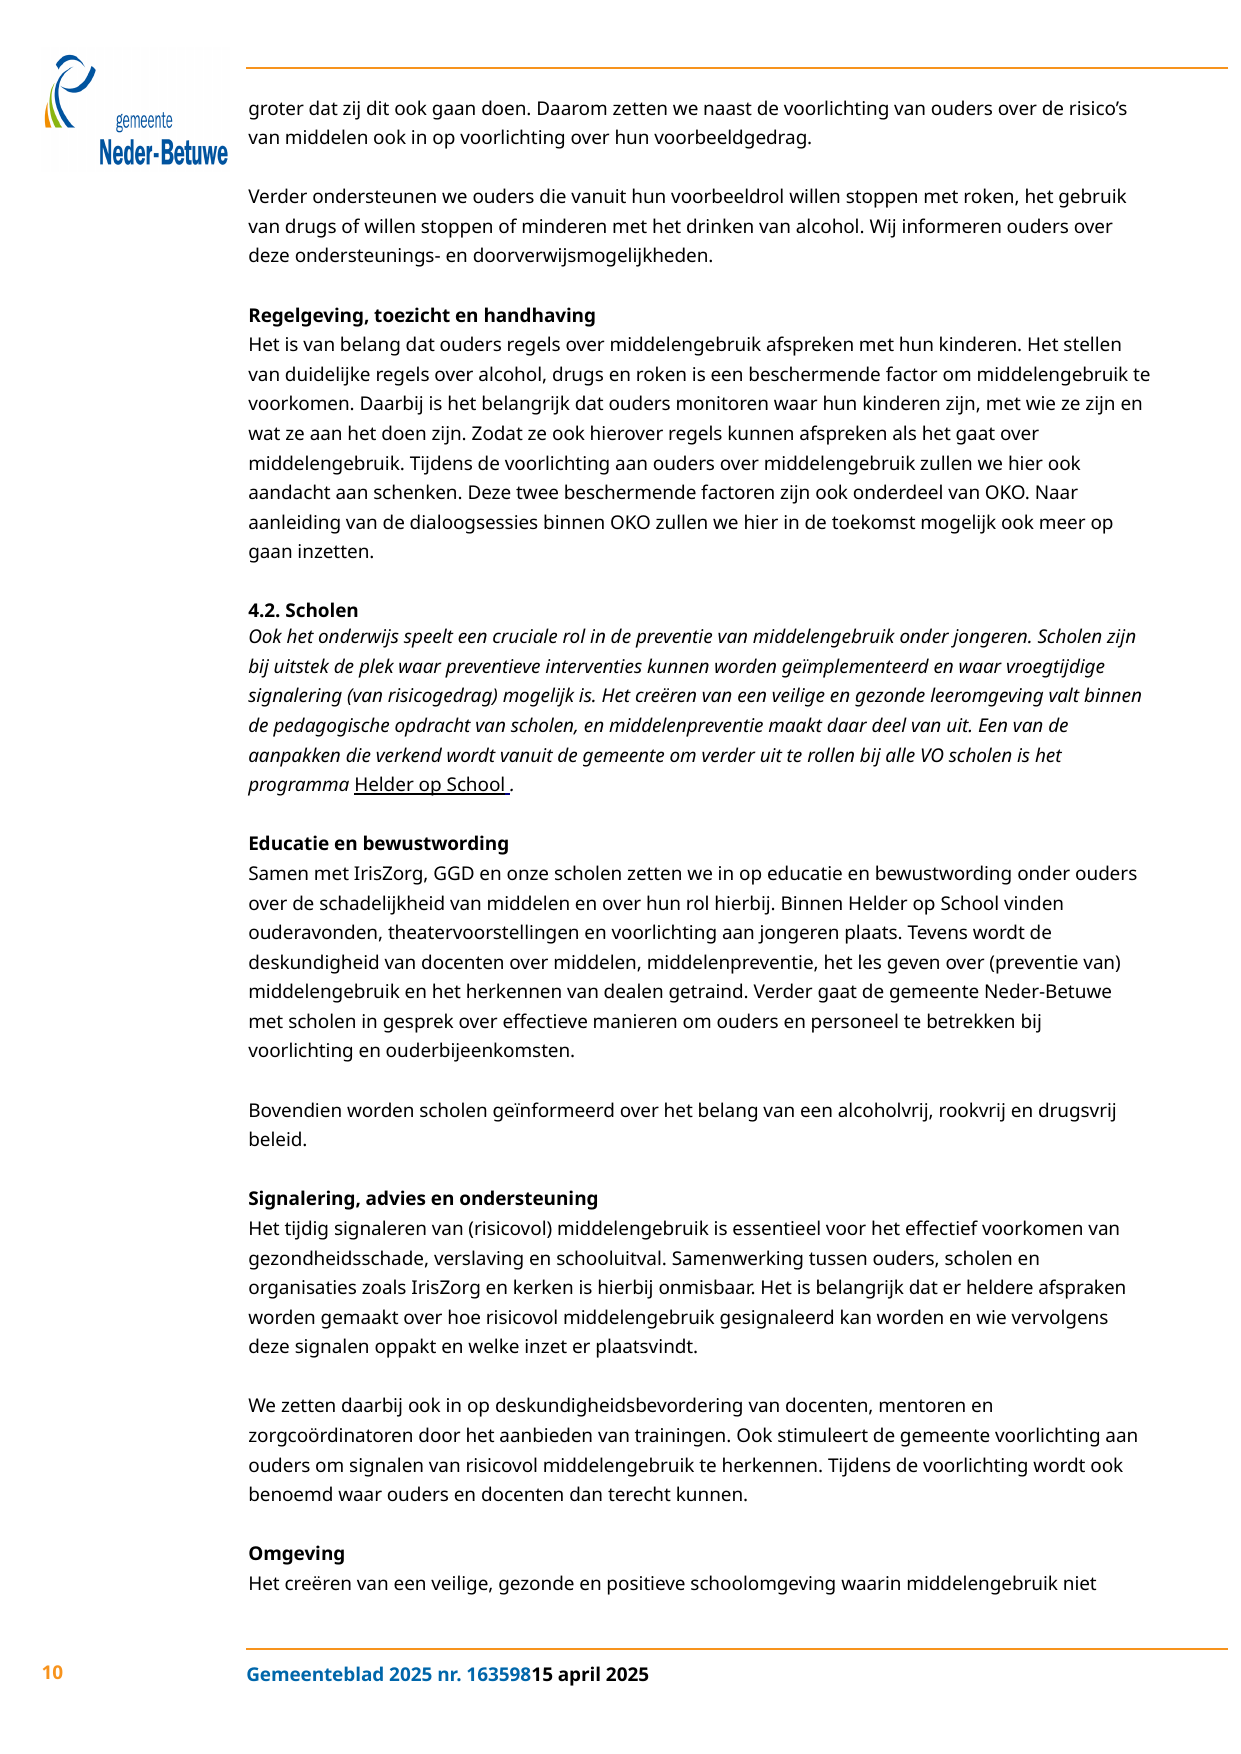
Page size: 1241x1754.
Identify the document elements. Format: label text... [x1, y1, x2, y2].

text groter dat zij dit ook gaan doen. Daarom zetten we naast de voorlichting van ouders over de risico’s van middelen ook in op voorlichting over hun voorbeeldgedrag. [248, 95, 1152, 150]
picture [41, 47, 231, 172]
text Omgeving [248, 1541, 1152, 1566]
text Regelgeving, toezicht en handhaving [248, 302, 1152, 328]
text Samen met IrisZorg, GGD en onze scholen zetten we in op educatie en bewustwording onder ouders over de schadelijkheid van middelen en over hun rol hierbij. Binnen Helder op School vinden ouderavonden, theatervoorstellingen en voorlichting aan jongeren plaats. Tevens wordt de deskundigheid van docenten over middelen, middelenpreventie, het les geven over (preventie van) middelengebruik en het herkennen van dealen getraind. Verder gaat de gemeente Neder-Betuwe met scholen in gesprek over effectieve manieren om ouders en personeel te betrekken bij voorlichting en ouderbijeenkomsten. [248, 860, 1152, 1063]
text 4.2. Scholen [248, 598, 1152, 623]
text Signalering, advies en ondersteuning [248, 1186, 1152, 1211]
text Het creëren van een veilige, gezonde en positieve schoolomgeving waarin middelengebruik niet [248, 1570, 1152, 1596]
text Het tijdig signaleren van (risicovol) middelengebruik is essentieel voor het effectief voorkomen van gezondheidsschade, verslaving en schooluitval. Samenwerking tussen ouders, scholen en organisaties zoals IrisZorg en kerken is hierbij onmisbaar. Het is belangrijk dat er heldere afspraken worden gemaakt over hoe risicovol middelengebruik gesignaleerd kan worden en wie vervolgens deze signalen oppakt en welke inzet er plaatsvindt. [248, 1215, 1152, 1359]
text We zetten daarbij ook in op deskundigheidsbevordering van docenten, mentoren en zorgcoördinatoren door het aanbieden van trainingen. Ook stimuleert de gemeente voorlichting aan ouders om signalen van risicovol middelengebruik te herkennen. Tijdens de voorlichting wordt ook benoemd waar ouders en docenten dan terecht kunnen. [248, 1393, 1152, 1507]
text Ook het onderwijs speelt een cruciale rol in de preventie van middelengebruik onder jongeren. Scholen zijn bij uitstek de plek waar preventieve interventies kunnen worden geïmplementeerd en waar vroegtijdige signalering (van risicogedrag) mogelijk is. Het creëren van een veilige en gezonde leeromgeving valt binnen de pedagogische opdracht van scholen, en middelenpreventie maakt daar deel van uit. Een van de aanpakken die verkend wordt vanuit de gemeente om verder uit te rollen bij alle VO scholen is het programma Helder op School . [248, 623, 1152, 797]
text Verder ondersteunen we ouders die vanuit hun voorbeeldrol willen stoppen met roken, het gebruik van drugs of willen stoppen of minderen met het drinken van alcohol. Wij informeren ouders over deze ondersteunings- en doorverwijsmogelijkheden. [248, 183, 1152, 268]
text Bovendien worden scholen geïnformeerd over het belang van een alcoholvrij, rookvrij en drugsvrij beleid. [248, 1097, 1152, 1152]
text Educatie en bewustwording [248, 831, 1152, 856]
text Het is van belang dat ouders regels over middelengebruik afspreken met hun kinderen. Het stellen van duidelijke regels over alcohol, drugs en roken is een beschermende factor om middelengebruik te voorkomen. Daarbij is het belangrijk dat ouders monitoren waar hun kinderen zijn, met wie ze zijn en wat ze aan het doen zijn. Zodat ze ook hierover regels kunnen afspreken als het gaat over middelengebruik. Tijdens de voorlichting aan ouders over middelengebruik zullen we hier ook aandacht aan schenken. Deze twee beschermende factoren zijn ook onderdeel van OKO. Naar aanleiding van de dialoogsessies binnen OKO zullen we hier in de toekomst mogelijk ook meer op gaan inzetten. [248, 331, 1152, 564]
